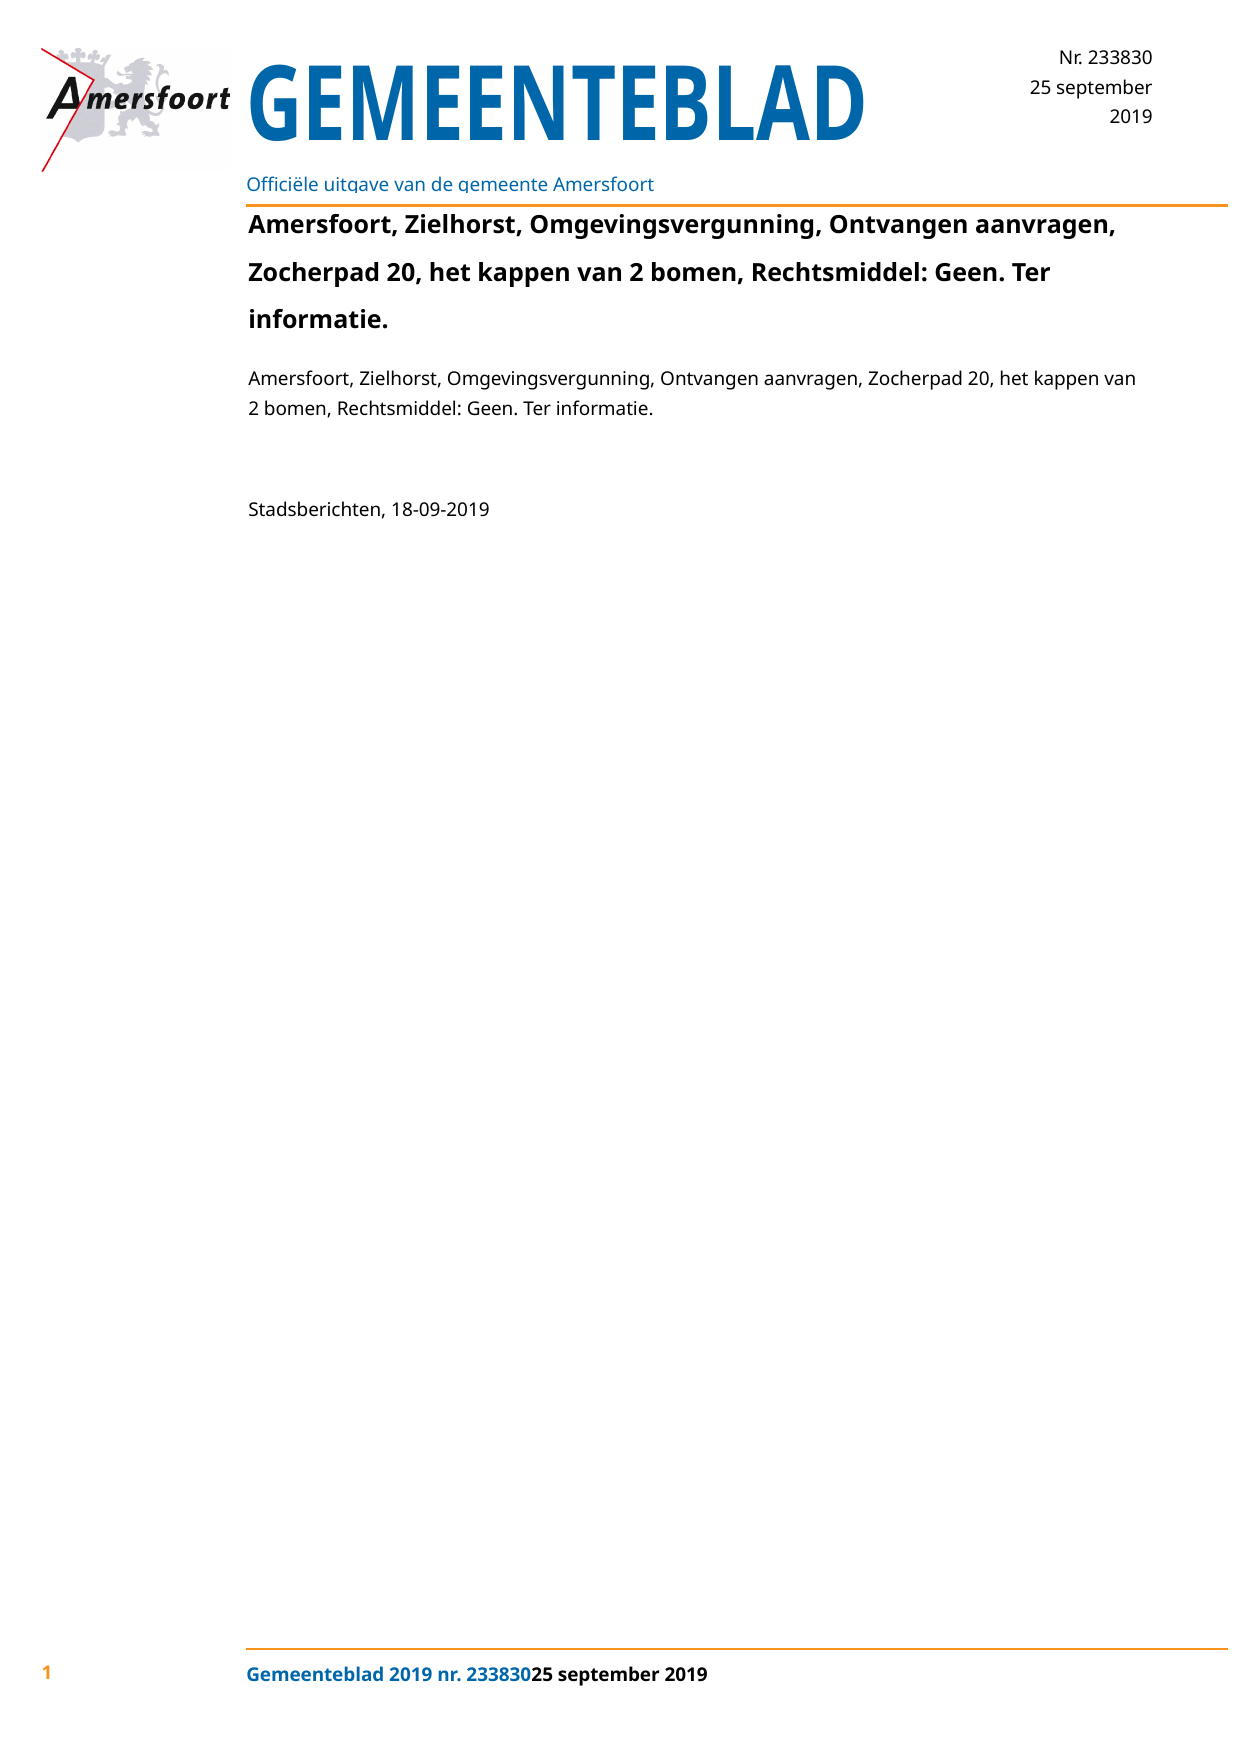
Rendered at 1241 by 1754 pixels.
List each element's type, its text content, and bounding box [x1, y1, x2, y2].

text Amersfoort, Zielhorst, Omgevingsvergunning, Ontvangen aanvragen, Zocherpad 20, het kappen van 2 bomen, Rechtsmiddel: Geen. Ter informatie. [248, 366, 1152, 421]
text Stadsberichten, 18-09-2019 [248, 496, 1152, 522]
picture [41, 47, 231, 172]
text Amersfoort, Zielhorst, Omgevingsvergunning, Ontvangen aanvragen, Zocherpad 20, het kappen van 2 bomen, Rechtsmiddel: Geen. Ter informatie. [248, 207, 1152, 336]
